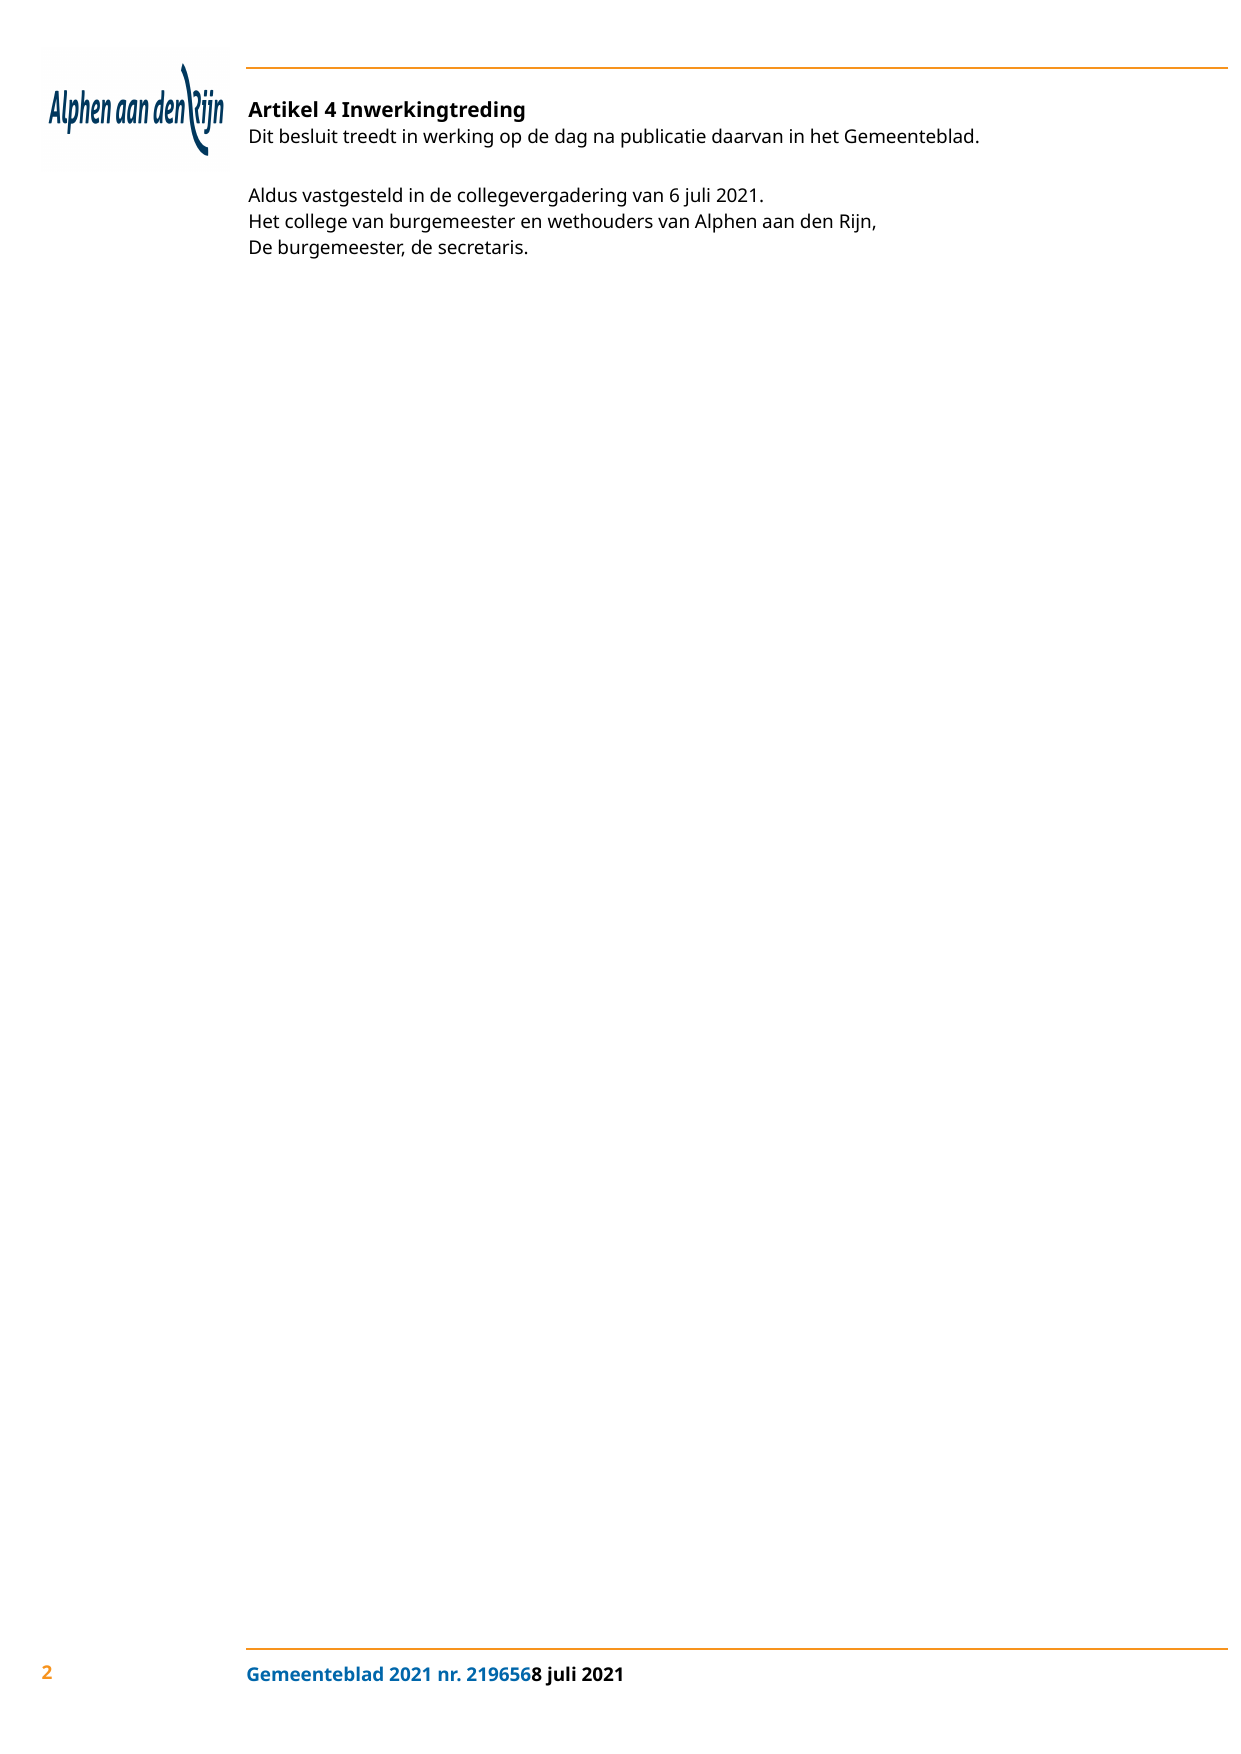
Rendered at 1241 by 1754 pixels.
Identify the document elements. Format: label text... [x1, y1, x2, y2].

text De burgemeester, de secretaris. [248, 234, 1152, 259]
picture [41, 47, 231, 172]
text Het college van burgemeester en wethouders van Alphen aan den Rijn, [248, 208, 1152, 234]
text Dit besluit treedt in werking op de dag na publicatie daarvan in het Gemeenteblad. [248, 123, 1152, 149]
text Artikel 4 Inwerkingtreding [248, 95, 1152, 123]
text Aldus vastgesteld in de collegevergadering van 6 juli 2021. [248, 182, 1152, 208]
